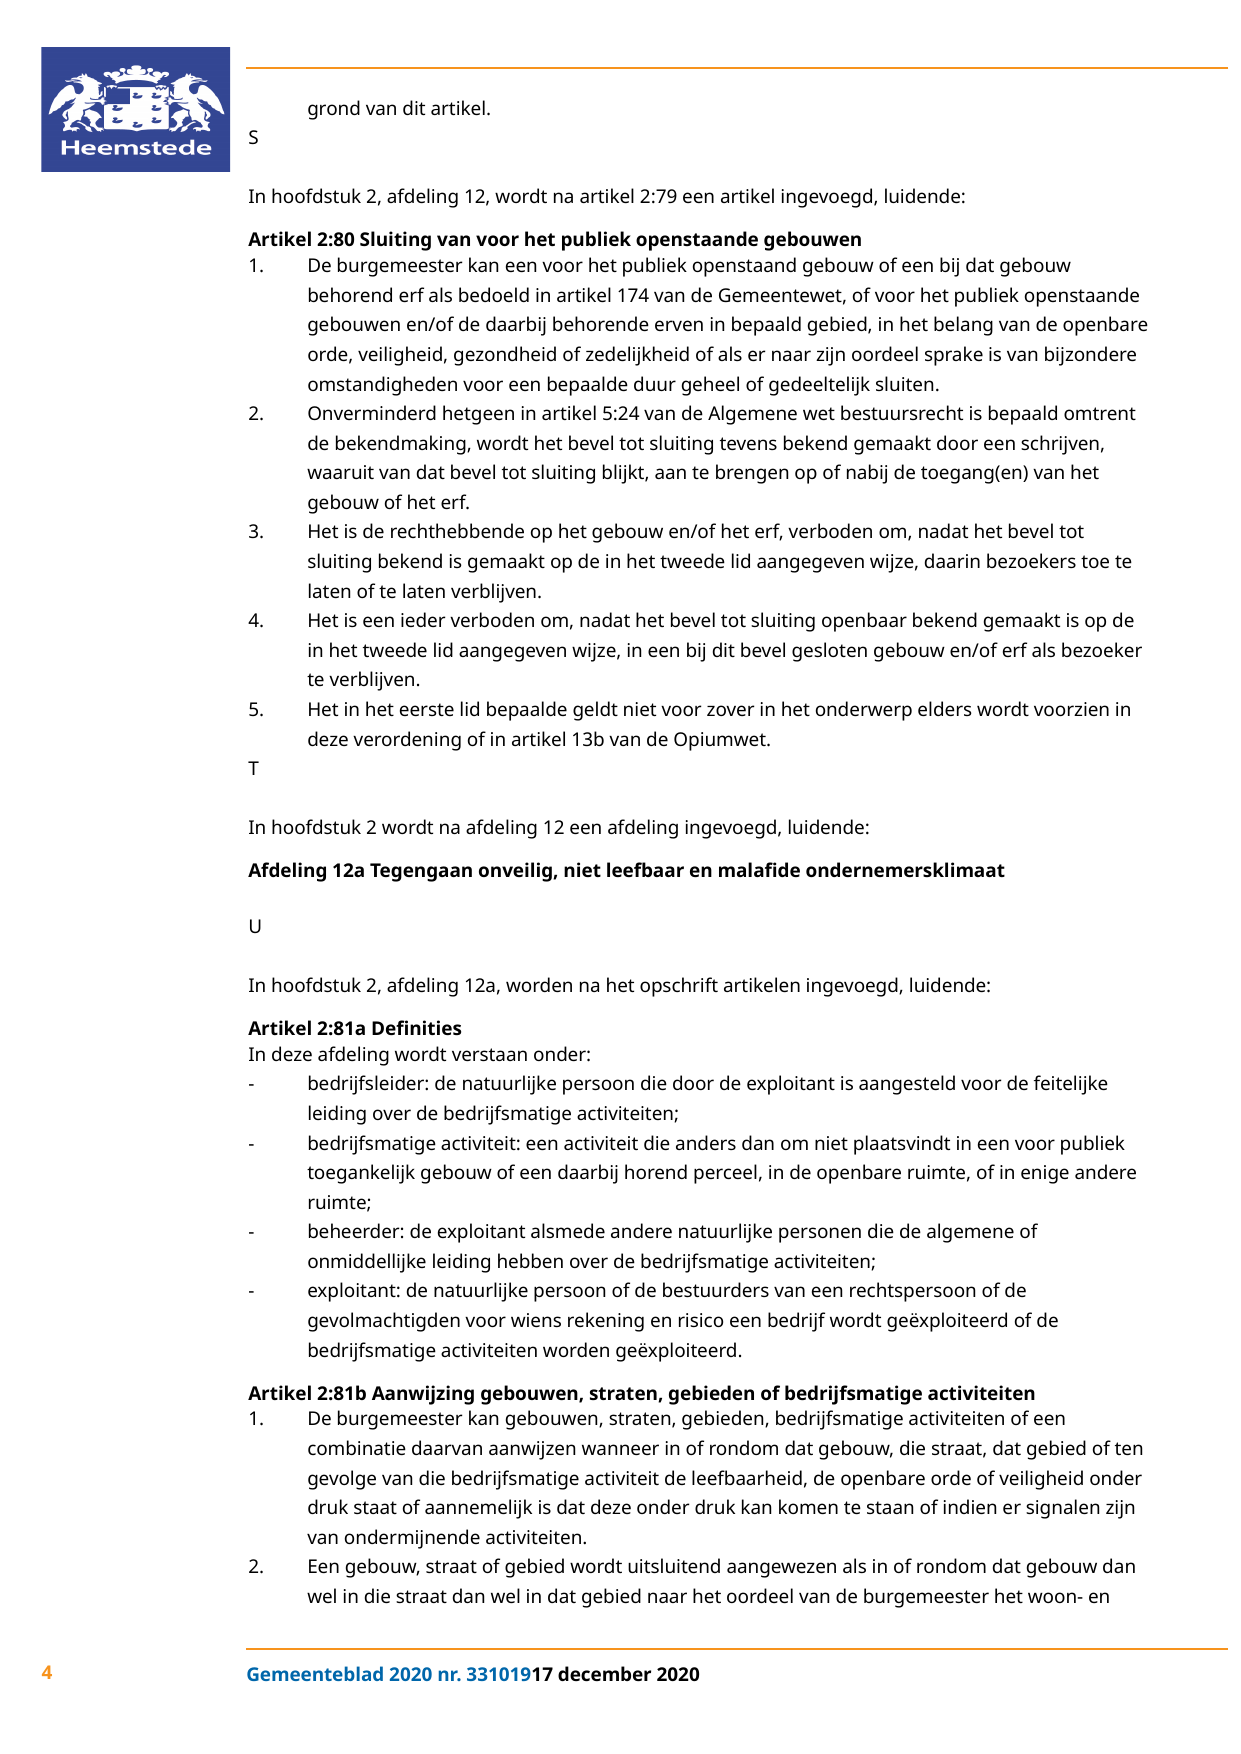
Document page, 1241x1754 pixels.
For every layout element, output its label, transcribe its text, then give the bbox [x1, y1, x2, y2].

text Afdeling 12a Tegengaan onveilig, niet leefbaar en malafide ondernemersklimaat [248, 858, 1152, 883]
list bedrijfsmatige activiteit: een activiteit die anders dan om niet plaatsvindt in een voor publiek toegankelijk gebouw of een daarbij horend perceel, in de openbare ruimte, of in enige andere ruimte; [248, 1130, 1152, 1214]
list bedrijfsleider: de natuurlijke persoon die door de exploitant is aangesteld voor de feitelijke leiding over de bedrijfsmatige activiteiten; [248, 1071, 1152, 1126]
text S [248, 124, 1152, 150]
list beheerder: de exploitant alsmede andere natuurlijke personen die de algemene of onmiddellijke leiding hebben over de bedrijfsmatige activiteiten; [248, 1218, 1152, 1274]
list De burgemeester kan een voor het publiek openstaand gebouw of een bij dat gebouw behorend erf als bedoeld in artikel 174 van de Gemeentewet, of voor het publiek openstaande gebouwen en/of de daarbij behorende erven in bepaald gebied, in het belang van de openbare orde, veiligheid, gezondheid of zedelijkheid of als er naar zijn oordeel sprake is van bijzondere omstandigheden voor een bepaalde duur geheel of gedeeltelijk sluiten. [248, 252, 1152, 396]
text In deze afdeling wordt verstaan onder: [248, 1041, 1152, 1067]
text In hoofdstuk 2, afdeling 12, wordt na artikel 2:79 een artikel ingevoegd, luidende: [248, 183, 1152, 209]
list grond van dit artikel. [248, 95, 1152, 121]
list De burgemeester kan gebouwen, straten, gebieden, bedrijfsmatige activiteiten of een combinatie daarvan aanwijzen wanneer in of rondom dat gebouw, die straat, dat gebied of ten gevolge van die bedrijfsmatige activiteit de leefbaarheid, de openbare orde of veiligheid onder druk staat of aannemelijk is dat deze onder druk kan komen te staan of indien er signalen zijn van ondermijnende activiteiten. [248, 1406, 1152, 1550]
list exploitant: de natuurlijke persoon of de bestuurders van een rechtspersoon of de gevolmachtigden voor wiens rekening en risico een bedrijf wordt geëxploiteerd of de bedrijfsmatige activiteiten worden geëxploiteerd. [248, 1278, 1152, 1362]
text Artikel 2:81b Aanwijzing gebouwen, straten, gebieden of bedrijfsmatige activiteiten [248, 1380, 1152, 1406]
text In hoofdstuk 2, afdeling 12a, worden na het opschrift artikelen ingevoegd, luidende: [248, 972, 1152, 998]
picture [41, 47, 231, 172]
text Artikel 2:80 Sluiting van voor het publiek openstaande gebouwen [248, 227, 1152, 252]
list Het is de rechthebbende op het gebouw en/of het erf, verboden om, nadat het bevel tot sluiting bekend is gemaakt op de in het tweede lid aangegeven wijze, daarin bezoekers toe te laten of te laten verblijven. [248, 519, 1152, 603]
text Artikel 2:81a Definities [248, 1015, 1152, 1041]
text T [248, 755, 1152, 781]
list Het is een ieder verboden om, nadat het bevel tot sluiting openbaar bekend gemaakt is op de in het tweede lid aangegeven wijze, in een bij dit bevel gesloten gebouw en/of erf als bezoeker te verblijven. [248, 607, 1152, 692]
list Het in het eerste lid bepaalde geldt niet voor zover in het onderwerp elders wordt voorzien in deze verordening of in artikel 13b van de Opiumwet. [248, 696, 1152, 751]
list Een gebouw, straat of gebied wordt uitsluitend aangewezen als in of rondom dat gebouw dan wel in die straat dan wel in dat gebied naar het oordeel van de burgemeester het woon- en [248, 1553, 1152, 1609]
text U [248, 913, 1152, 939]
list Onverminderd hetgeen in artikel 5:24 van de Algemene wet bestuursrecht is bepaald omtrent de bekendmaking, wordt het bevel tot sluiting tevens bekend gemaakt door een schrijven, waaruit van dat bevel tot sluiting blijkt, aan te brengen op of nabij de toegang(en) van het gebouw of het erf. [248, 400, 1152, 515]
text In hoofdstuk 2 wordt na afdeling 12 een afdeling ingevoegd, luidende: [248, 814, 1152, 840]
